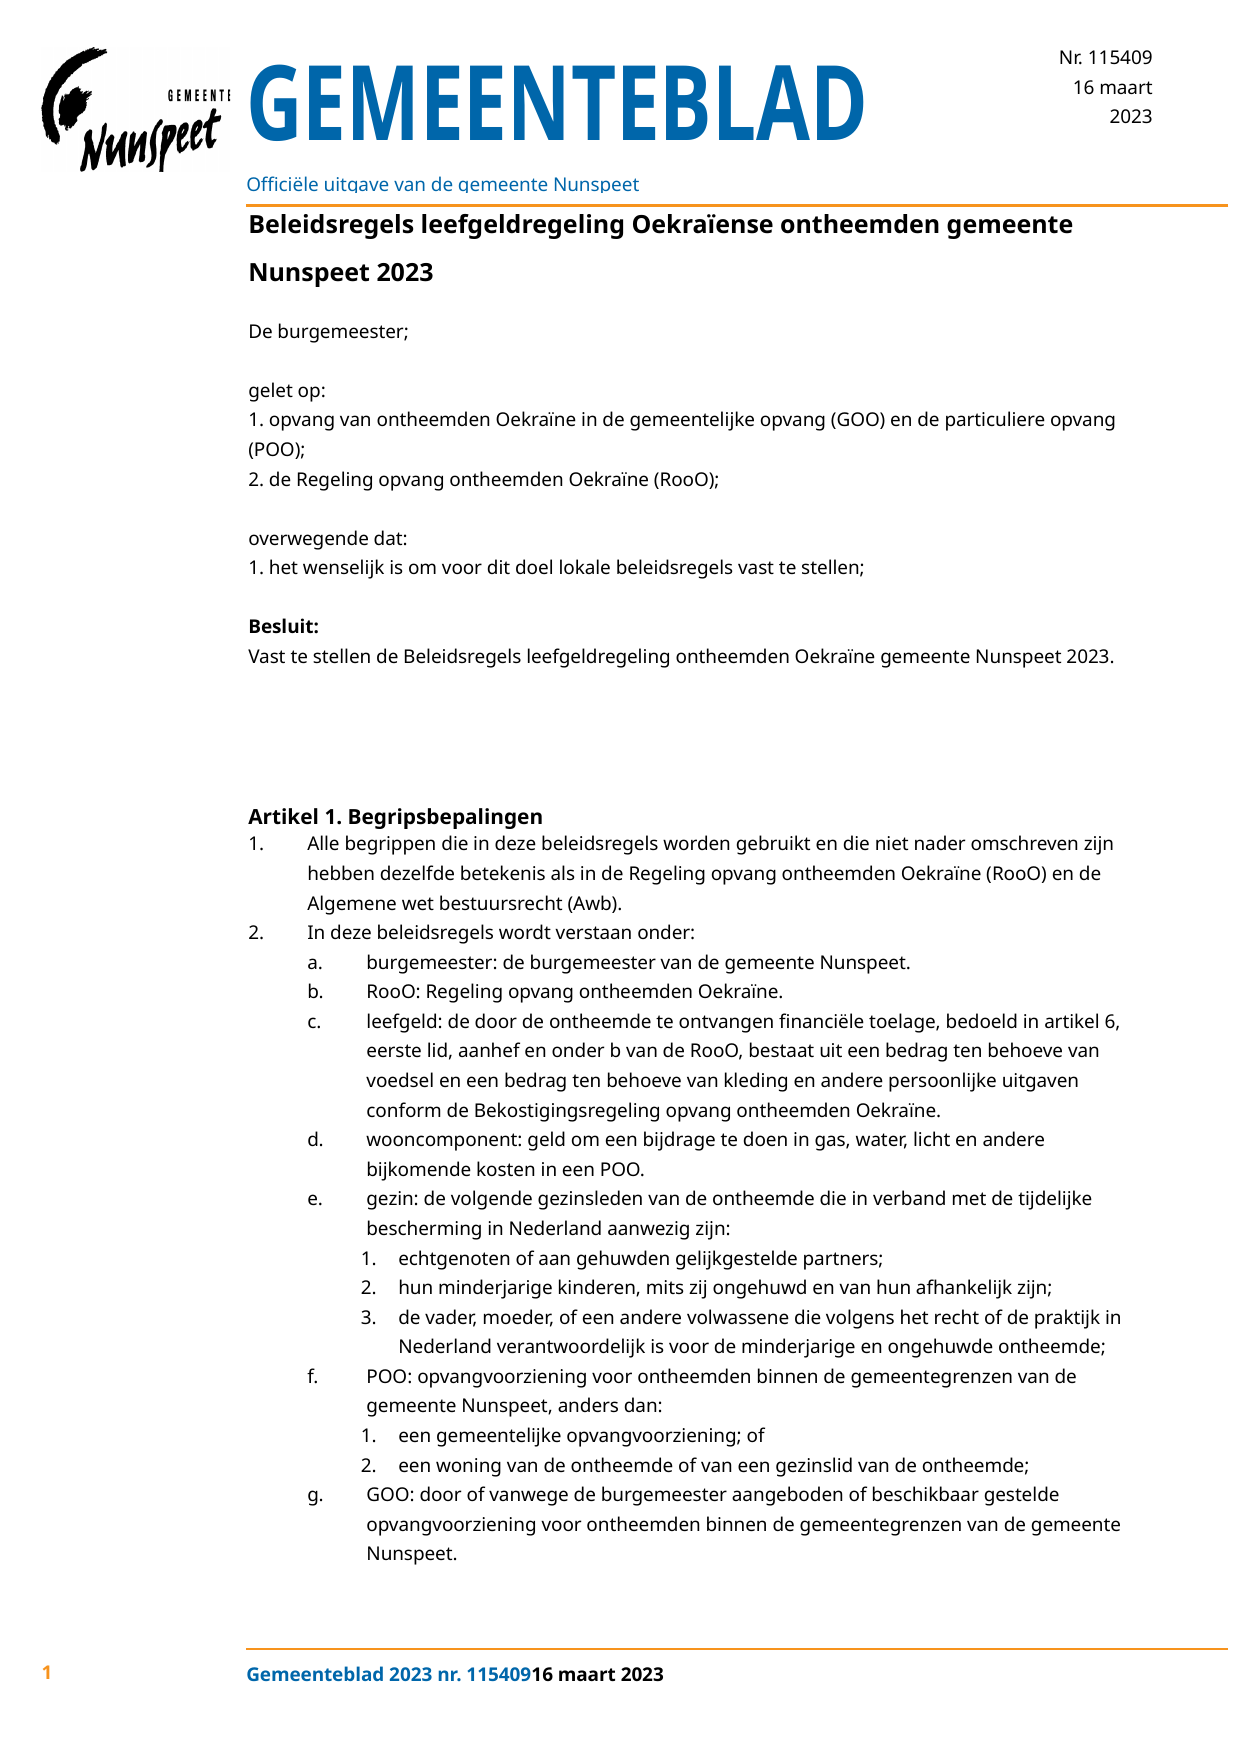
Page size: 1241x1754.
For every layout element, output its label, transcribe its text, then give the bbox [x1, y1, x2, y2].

list gezin: de volgende gezinsleden van de ontheemde die in verband met de tijdelijke bescherming in Nederland aanwezig zijn: [307, 1186, 1152, 1241]
list hun minderjarige kinderen, mits zij ongehuwd en van hun afhankelijk zijn; [361, 1274, 1152, 1300]
list POO: opvangvoorziening voor ontheemden binnen de gemeentegrenzen van de gemeente Nunspeet, anders dan: [307, 1363, 1152, 1418]
text Besluit: [248, 614, 1152, 639]
list een gemeentelijke opvangvoorziening; of [361, 1422, 1152, 1448]
list wooncomponent: geld om een bijdrage te doen in gas, water, licht en andere bijkomende kosten in een POO. [307, 1126, 1152, 1182]
text gelet op: [248, 377, 1152, 403]
list GOO: door of vanwege de burgemeester aangeboden of beschikbaar gestelde opvangvoorziening voor ontheemden binnen de gemeentegrenzen van de gemeente Nunspeet. [307, 1481, 1152, 1566]
list In deze beleidsregels wordt verstaan onder: [248, 919, 1152, 945]
text 1. opvang van ontheemden Oekraïne in de gemeentelijke opvang (GOO) en de particuliere opvang (POO); [248, 407, 1152, 462]
text Artikel 1. Begripsbepalingen [248, 802, 1152, 831]
text 2. de Regeling opvang ontheemden Oekraïne (RooO); [248, 466, 1152, 492]
list een woning van de ontheemde of van een gezinslid van de ontheemde; [361, 1452, 1152, 1478]
list burgemeester: de burgemeester van de gemeente Nunspeet. [307, 949, 1152, 975]
list RooO: Regeling opvang ontheemden Oekraïne. [307, 978, 1152, 1004]
text Beleidsregels leefgeldregeling Oekraïense ontheemden gemeente Nunspeet 2023 [248, 207, 1152, 288]
list echtgenoten of aan gehuwden gelijkgestelde partners; [361, 1245, 1152, 1271]
text 1. het wenselijk is om voor dit doel lokale beleidsregels vast te stellen; [248, 554, 1152, 580]
list Alle begrippen die in deze beleidsregels worden gebruikt en die niet nader omschreven zijn hebben dezelfde betekenis als in de Regeling opvang ontheemden Oekraïne (RooO) en de Algemene wet bestuursrecht (Awb). [248, 831, 1152, 916]
text overwegende dat: [248, 525, 1152, 551]
list leefgeld: de door de ontheemde te ontvangen financiële toelage, bedoeld in artikel 6, eerste lid, aanhef en onder b van de RooO, bestaat uit een bedrag ten behoeve van voedsel en een bedrag ten behoeve van kleding en andere persoonlijke uitgaven conform de Bekostigingsregeling opvang ontheemden Oekraïne. [307, 1008, 1152, 1123]
list de vader, moeder, of een andere volwassene die volgens het recht of de praktijk in Nederland verantwoordelijk is voor de minderjarige en ongehuwde ontheemde; [361, 1304, 1152, 1359]
picture [41, 47, 231, 172]
text De burgemeester; [248, 318, 1152, 344]
text Vast te stellen de Beleidsregels leefgeldregeling ontheemden Oekraïne gemeente Nunspeet 2023. [248, 643, 1152, 669]
